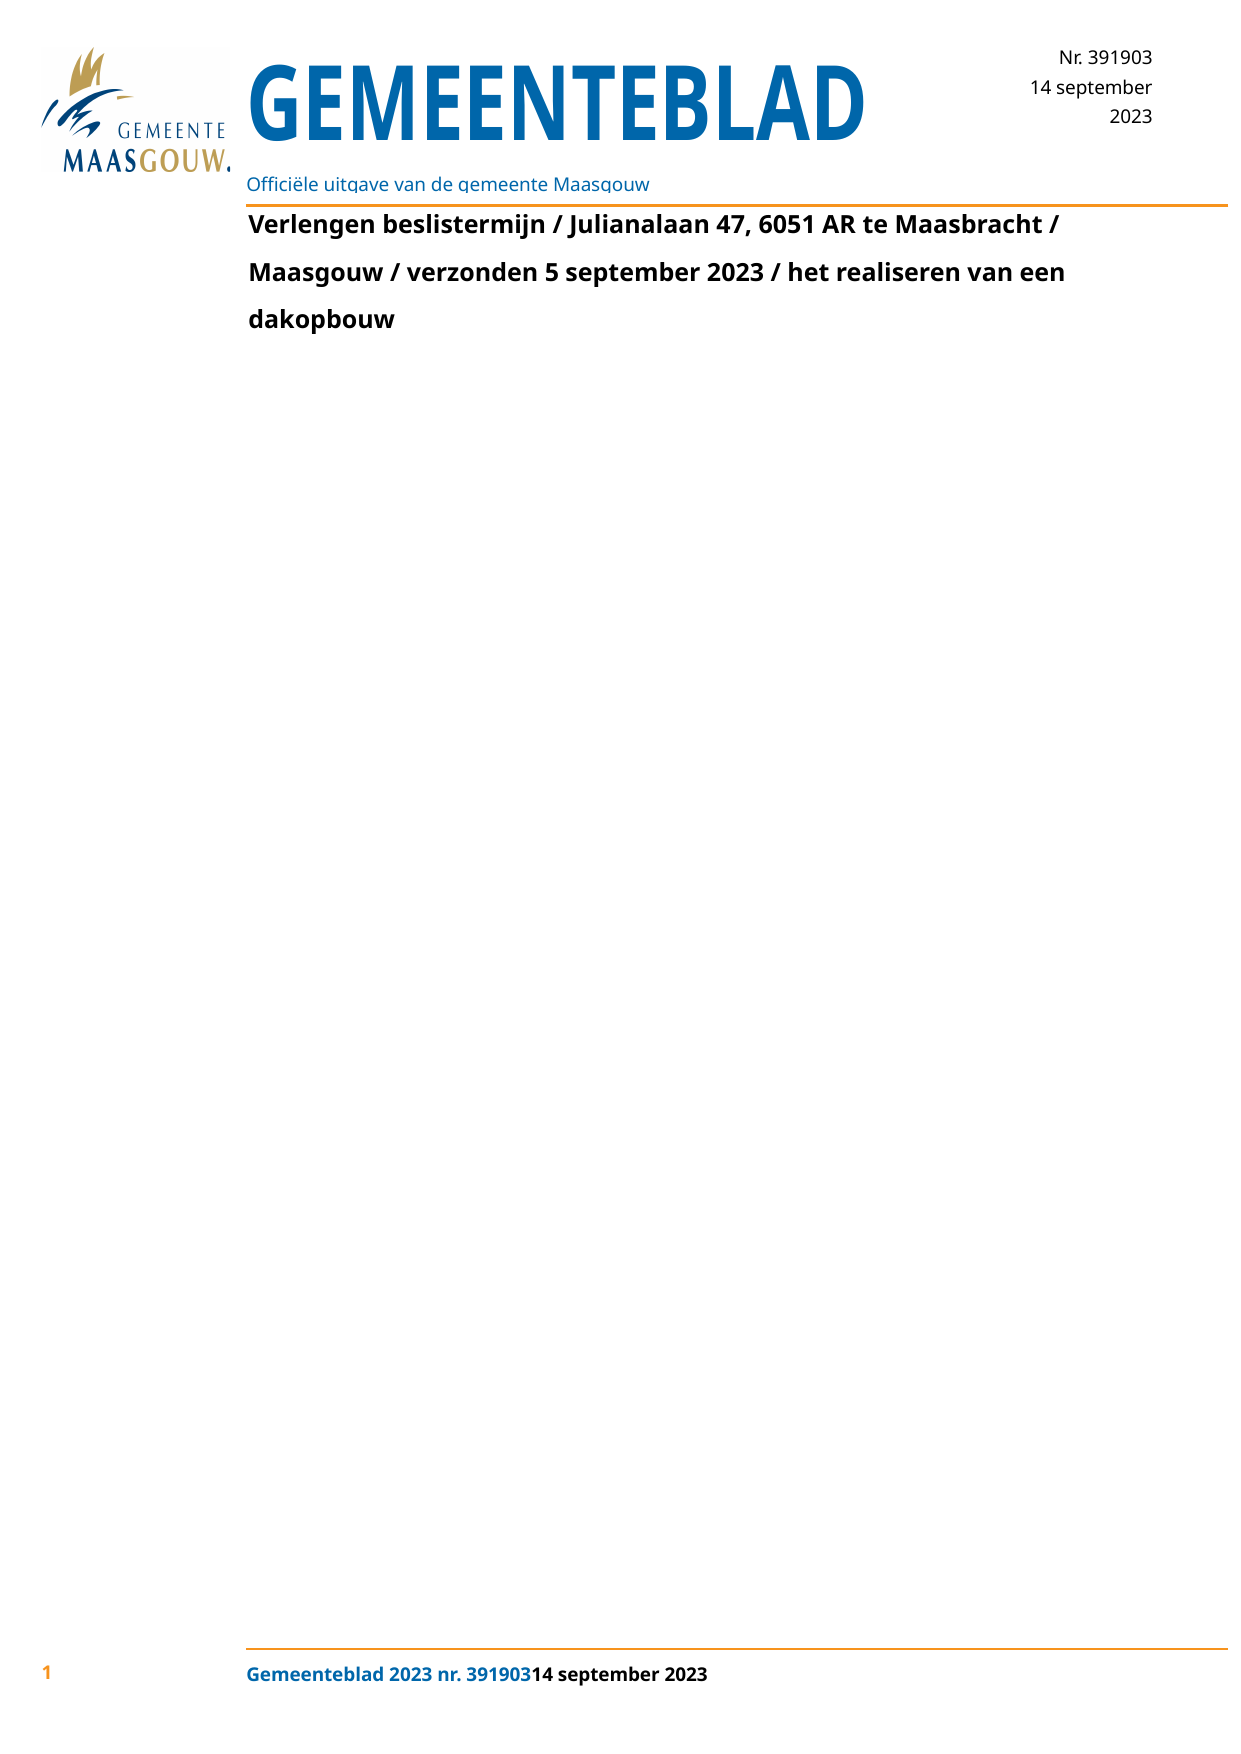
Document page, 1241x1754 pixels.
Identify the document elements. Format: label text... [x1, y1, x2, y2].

text Verlengen beslistermijn / Julianalaan 47, 6051 AR te Maasbracht / Maasgouw / verzonden 5 september 2023 / het realiseren van een dakopbouw [248, 207, 1152, 336]
picture [41, 47, 231, 172]
